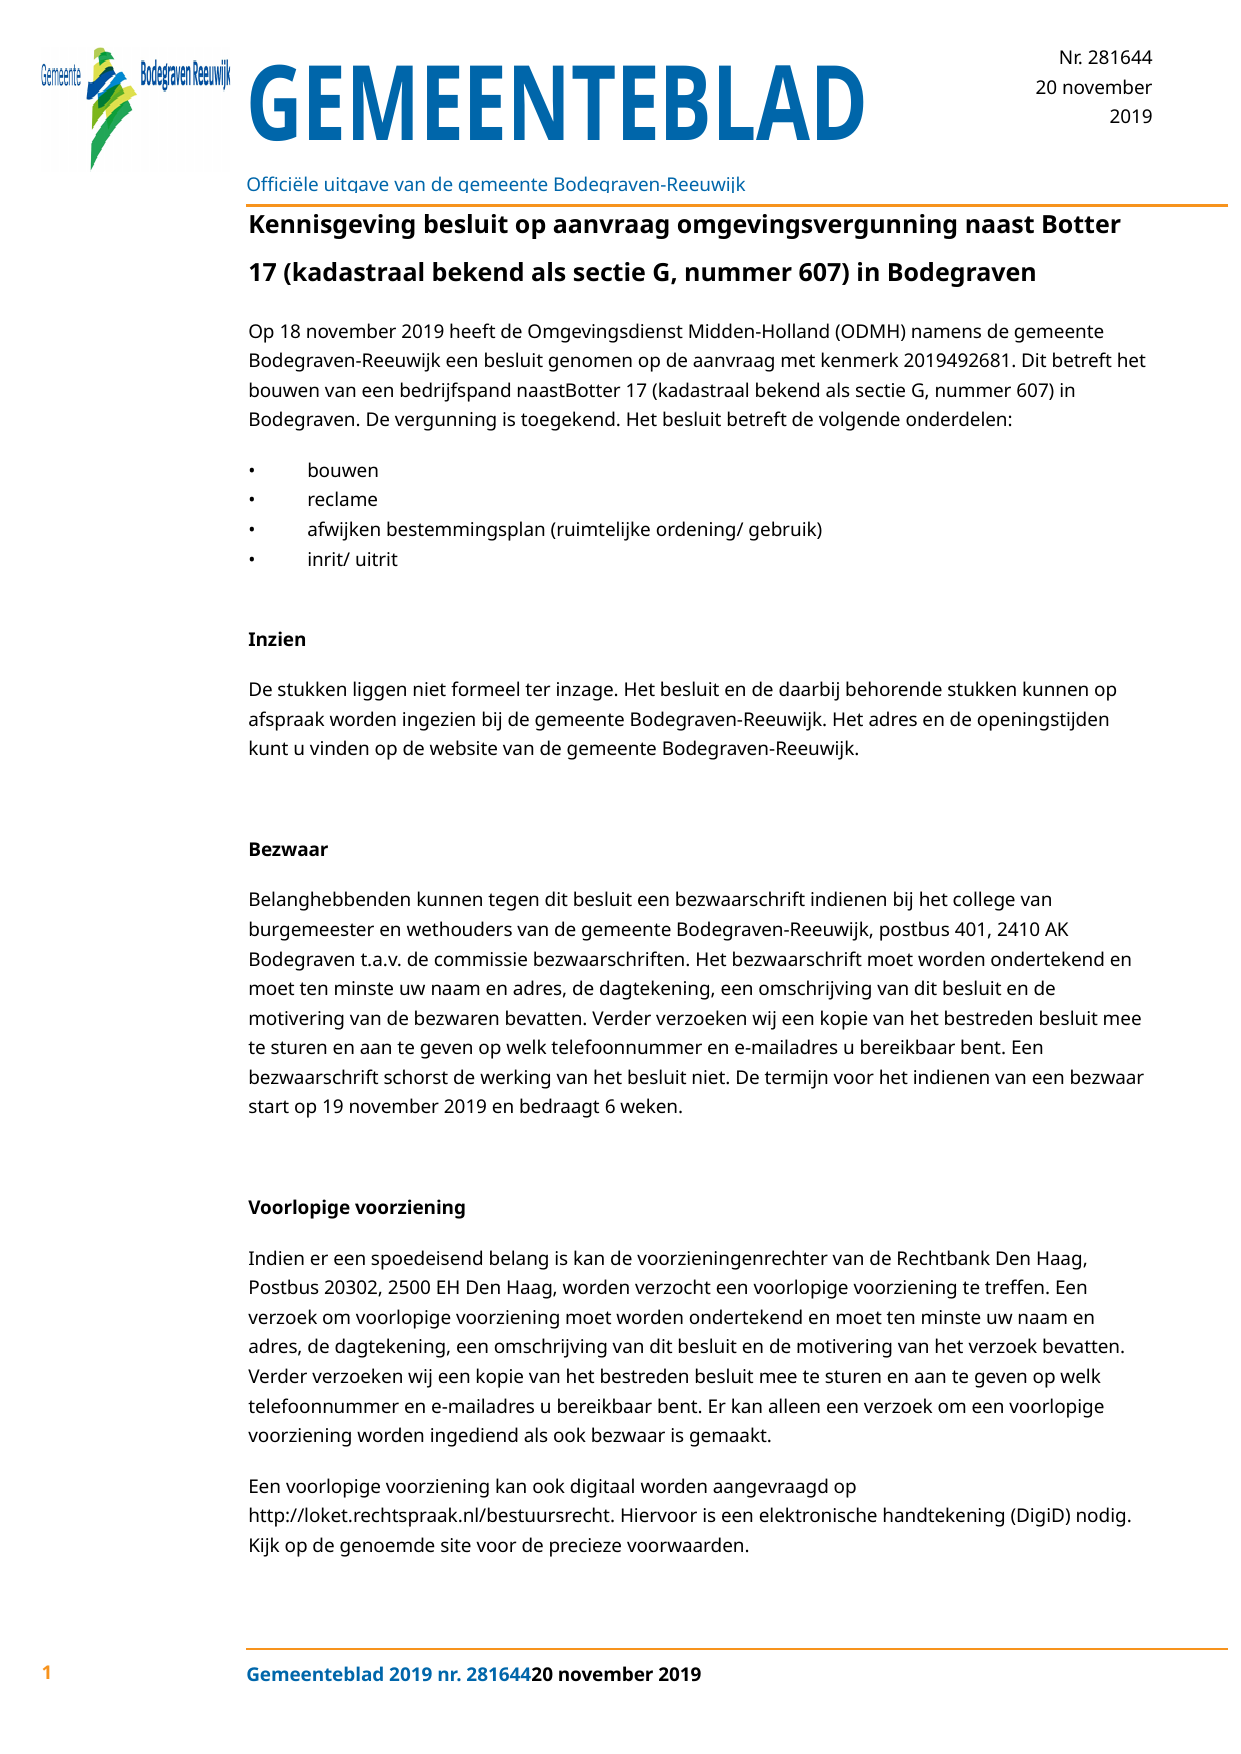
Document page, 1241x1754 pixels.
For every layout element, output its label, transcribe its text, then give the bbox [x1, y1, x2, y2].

text Op 18 november 2019 heeft de Omgevingsdienst Midden-Holland (ODMH) namens de gemeente Bodegraven-Reeuwijk een besluit genomen op de aanvraag met kenmerk 2019492681. Dit betreft het bouwen van een bedrijfspand naastBotter 17 (kadastraal bekend als sectie G, nummer 607) in Bodegraven. De vergunning is toegekend. Het besluit betreft de volgende onderdelen: [248, 318, 1152, 432]
text De stukken liggen niet formeel ter inzage. Het besluit en de daarbij behorende stukken kunnen op afspraak worden ingezien bij de gemeente Bodegraven-Reeuwijk. Het adres en de openingstijden kunt u vinden op de website van de gemeente Bodegraven-Reeuwijk. [248, 676, 1152, 761]
picture [41, 47, 231, 172]
list bouwen [248, 457, 1152, 483]
text Bezwaar [248, 836, 1152, 862]
list afwijken bestemmingsplan (ruimtelijke ordening/ gebruik) [248, 516, 1152, 542]
list reclame [248, 487, 1152, 512]
text Voorlopige voorziening [248, 1194, 1152, 1220]
text Een voorlopige voorziening kan ook digitaal worden aangevraagd op http://loket.rechtspraak.nl/bestuursrecht. Hiervoor is een elektronische handtekening (DigiD) nodig. Kijk op de genoemde site voor de precieze voorwaarden. [248, 1473, 1152, 1558]
text Belanghebbenden kunnen tegen dit besluit een bezwaarschrift indienen bij het college van burgemeester en wethouders van de gemeente Bodegraven-Reeuwijk, postbus 401, 2410 AK Bodegraven t.a.v. de commissie bezwaarschriften. Het bezwaarschrift moet worden ondertekend en moet ten minste uw naam en adres, de dagtekening, een omschrijving van dit besluit en de motivering van de bezwaren bevatten. Verder verzoeken wij een kopie van het bestreden besluit mee te sturen en aan te geven op welk telefoonnummer en e-mailadres u bereikbaar bent. Een bezwaarschrift schorst de werking van het besluit niet. De termijn voor het indienen van een bezwaar start op 19 november 2019 en bedraagt 6 weken. [248, 887, 1152, 1119]
text Indien er een spoedeisend belang is kan de voorzieningenrechter van de Rechtbank Den Haag, Postbus 20302, 2500 EH Den Haag, worden verzocht een voorlopige voorziening te treffen. Een verzoek om voorlopige voorziening moet worden ondertekend en moet ten minste uw naam en adres, de dagtekening, een omschrijving van dit besluit en de motivering van het verzoek bevatten. Verder verzoeken wij een kopie van het bestreden besluit mee te sturen en aan te geven op welk telefoonnummer en e-mailadres u bereikbaar bent. Er kan alleen een verzoek om een voorlopige voorziening worden ingediend als ook bezwaar is gemaakt. [248, 1245, 1152, 1448]
text Inzien [248, 626, 1152, 652]
text Kennisgeving besluit op aanvraag omgevingsvergunning naast Botter 17 (kadastraal bekend als sectie G, nummer 607) in Bodegraven [248, 207, 1152, 288]
list inrit/ uitrit [248, 546, 1152, 572]
